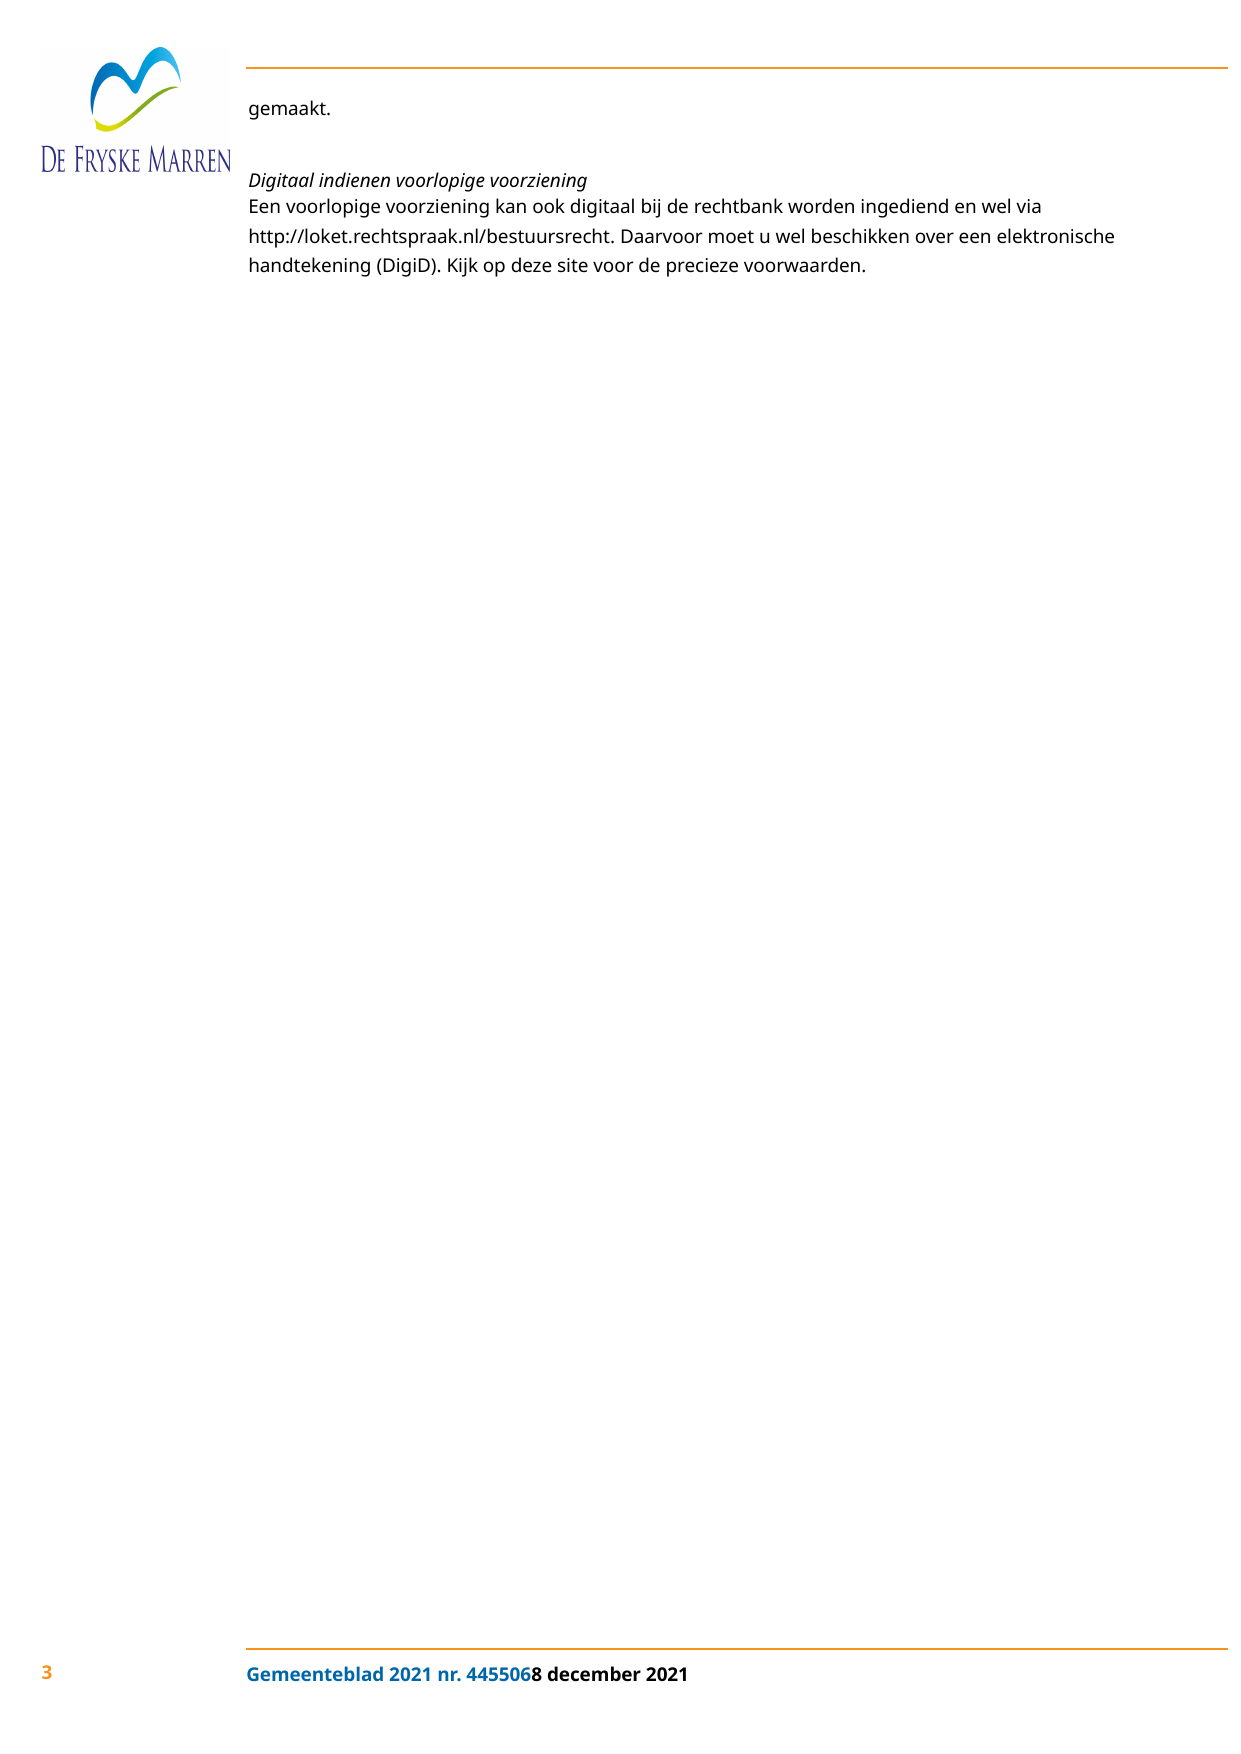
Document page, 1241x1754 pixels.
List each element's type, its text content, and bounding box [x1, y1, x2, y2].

text Digitaal indienen voorlopige voorziening [248, 167, 1152, 193]
text Een voorlopige voorziening kan ook digitaal bij de rechtbank worden ingediend en wel via http://loket.rechtspraak.nl/bestuursrecht. Daarvoor moet u wel beschikken over een elektronische handtekening (DigiD). Kijk op deze site voor de precieze voorwaarden. [248, 193, 1152, 278]
text gemaakt. [248, 95, 1152, 121]
picture [41, 47, 231, 172]
